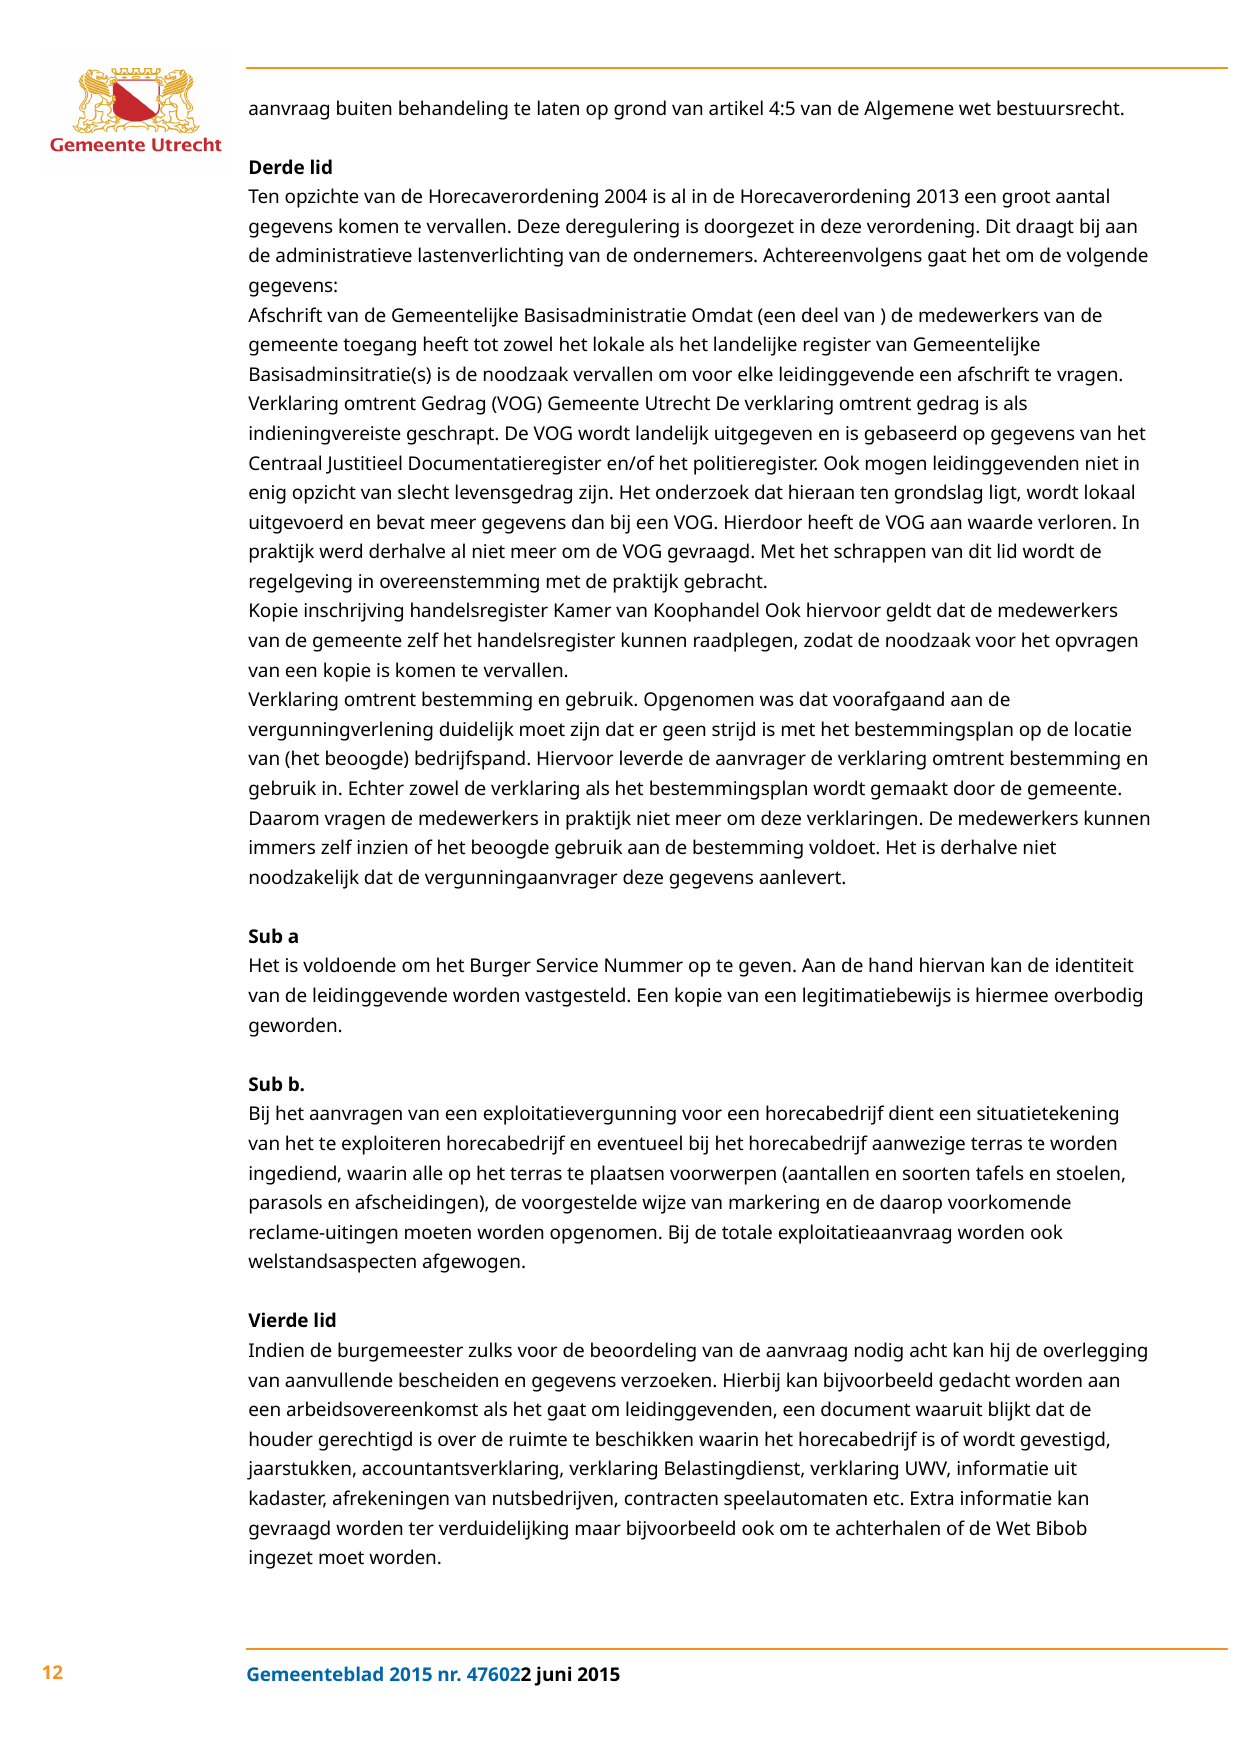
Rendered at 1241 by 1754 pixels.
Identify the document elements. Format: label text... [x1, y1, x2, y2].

text Bij het aanvragen van een exploitatievergunning voor een horecabedrijf dient een situatietekening van het te exploiteren horecabedrijf en eventueel bij het horecabedrijf aanwezige terras te worden ingediend, waarin alle op het terras te plaatsen voorwerpen (aantallen en soorten tafels en stoelen, parasols en afscheidingen), de voorgestelde wijze van markering en de daarop voorkomende reclame-uitingen moeten worden opgenomen. Bij de totale exploitatieaanvraag worden ook welstandsaspecten afgewogen. [248, 1101, 1152, 1274]
text Kopie inschrijving handelsregister Kamer van Koophandel Ook hiervoor geldt dat de medewerkers van de gemeente zelf het handelsregister kunnen raadplegen, zodat de noodzaak voor het opvragen van een kopie is komen te vervallen. [248, 598, 1152, 683]
text Verklaring omtrent bestemming en gebruik. Opgenomen was dat voorafgaand aan de vergunningverlening duidelijk moet zijn dat er geen strijd is met het bestemmingsplan op de locatie van (het beoogde) bedrijfspand. Hiervoor leverde de aanvrager de verklaring omtrent bestemming en gebruik in. Echter zowel de verklaring als het bestemmingsplan wordt gemaakt door de gemeente. Daarom vragen de medewerkers in praktijk niet meer om deze verklaringen. De medewerkers kunnen immers zelf inzien of het beoogde gebruik aan de bestemming voldoet. Het is derhalve niet noodzakelijk dat de vergunningaanvrager deze gegevens aanlevert. [248, 686, 1152, 890]
text Ten opzichte van de Horecaverordening 2004 is al in de Horecaverordening 2013 een groot aantal gegevens komen te vervallen. Deze deregulering is doorgezet in deze verordening. Dit draagt bij aan de administratieve lastenverlichting van de ondernemers. Achtereenvolgens gaat het om de volgende gegevens: [248, 183, 1152, 298]
text Sub b. [248, 1071, 1152, 1097]
text Afschrift van de Gemeentelijke Basisadministratie Omdat (een deel van ) de medewerkers van de gemeente toegang heeft tot zowel het lokale als het landelijke register van Gemeentelijke Basisadminsitratie(s) is de noodzaak vervallen om voor elke leidinggevende een afschrift te vragen. [248, 302, 1152, 387]
text Indien de burgemeester zulks voor de beoordeling van de aanvraag nodig acht kan hij de overlegging van aanvullende bescheiden en gegevens verzoeken. Hierbij kan bijvoorbeeld gedacht worden aan een arbeidsovereenkomst als het gaat om leidinggevenden, een document waaruit blijkt dat de houder gerechtigd is over de ruimte te beschikken waarin het horecabedrijf is of wordt gevestigd, jaarstukken, accountantsverklaring, verklaring Belastingdienst, verklaring UWV, informatie uit kadaster, afrekeningen van nutsbedrijven, contracten speelautomaten etc. Extra informatie kan gevraagd worden ter verduidelijking maar bijvoorbeeld ook om te achterhalen of de Wet Bibob ingezet moet worden. [248, 1337, 1152, 1570]
picture [41, 47, 231, 172]
text Vierde lid [248, 1308, 1152, 1333]
text Derde lid [248, 154, 1152, 180]
text Het is voldoende om het Burger Service Nummer op te geven. Aan de hand hiervan kan de identiteit van de leidinggevende worden vastgesteld. Een kopie van een legitimatiebewijs is hiermee overbodig geworden. [248, 953, 1152, 1038]
text Verklaring omtrent Gedrag (VOG) Gemeente Utrecht De verklaring omtrent gedrag is als indieningvereiste geschrapt. De VOG wordt landelijk uitgegeven en is gebaseerd op gegevens van het Centraal Justitieel Documentatieregister en/of het politieregister. Ook mogen leidinggevenden niet in enig opzicht van slecht levensgedrag zijn. Het onderzoek dat hieraan ten grondslag ligt, wordt lokaal uitgevoerd en bevat meer gegevens dan bij een VOG. Hierdoor heeft de VOG aan waarde verloren. In praktijk werd derhalve al niet meer om de VOG gevraagd. Met het schrappen van dit lid wordt de regelgeving in overeenstemming met de praktijk gebracht. [248, 391, 1152, 594]
text aanvraag buiten behandeling te laten op grond van artikel 4:5 van de Algemene wet bestuursrecht. [248, 95, 1152, 121]
text Sub a [248, 923, 1152, 949]
